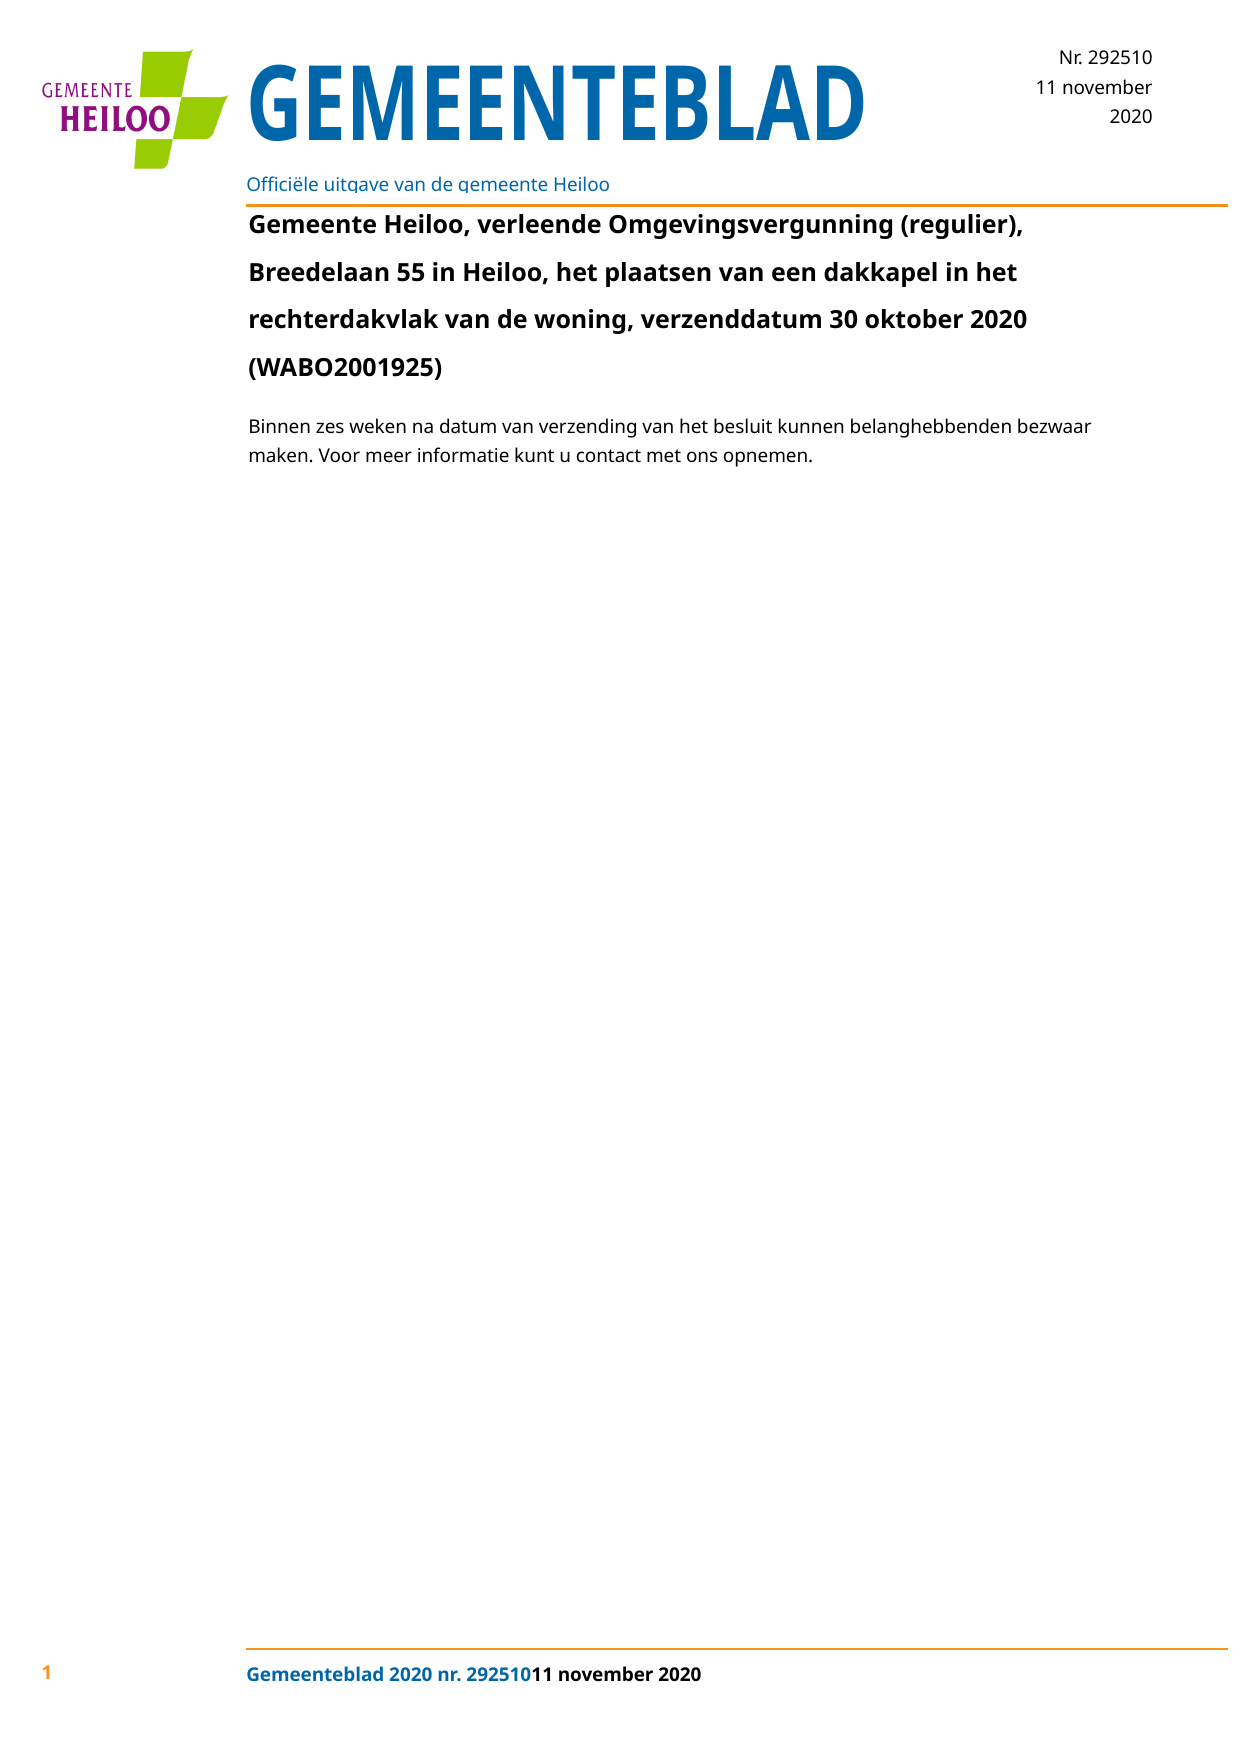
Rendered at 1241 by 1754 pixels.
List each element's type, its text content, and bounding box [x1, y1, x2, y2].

text Gemeente Heiloo, verleende Omgevingsvergunning (regulier), Breedelaan 55 in Heiloo, het plaatsen van een dakkapel in het rechterdakvlak van de woning, verzenddatum 30 oktober 2020 (WABO2001925) [248, 207, 1152, 384]
text Binnen zes weken na datum van verzending van het besluit kunnen belanghebbenden bezwaar maken. Voor meer informatie kunt u contact met ons opnemen. [248, 413, 1152, 468]
picture [41, 47, 231, 172]
